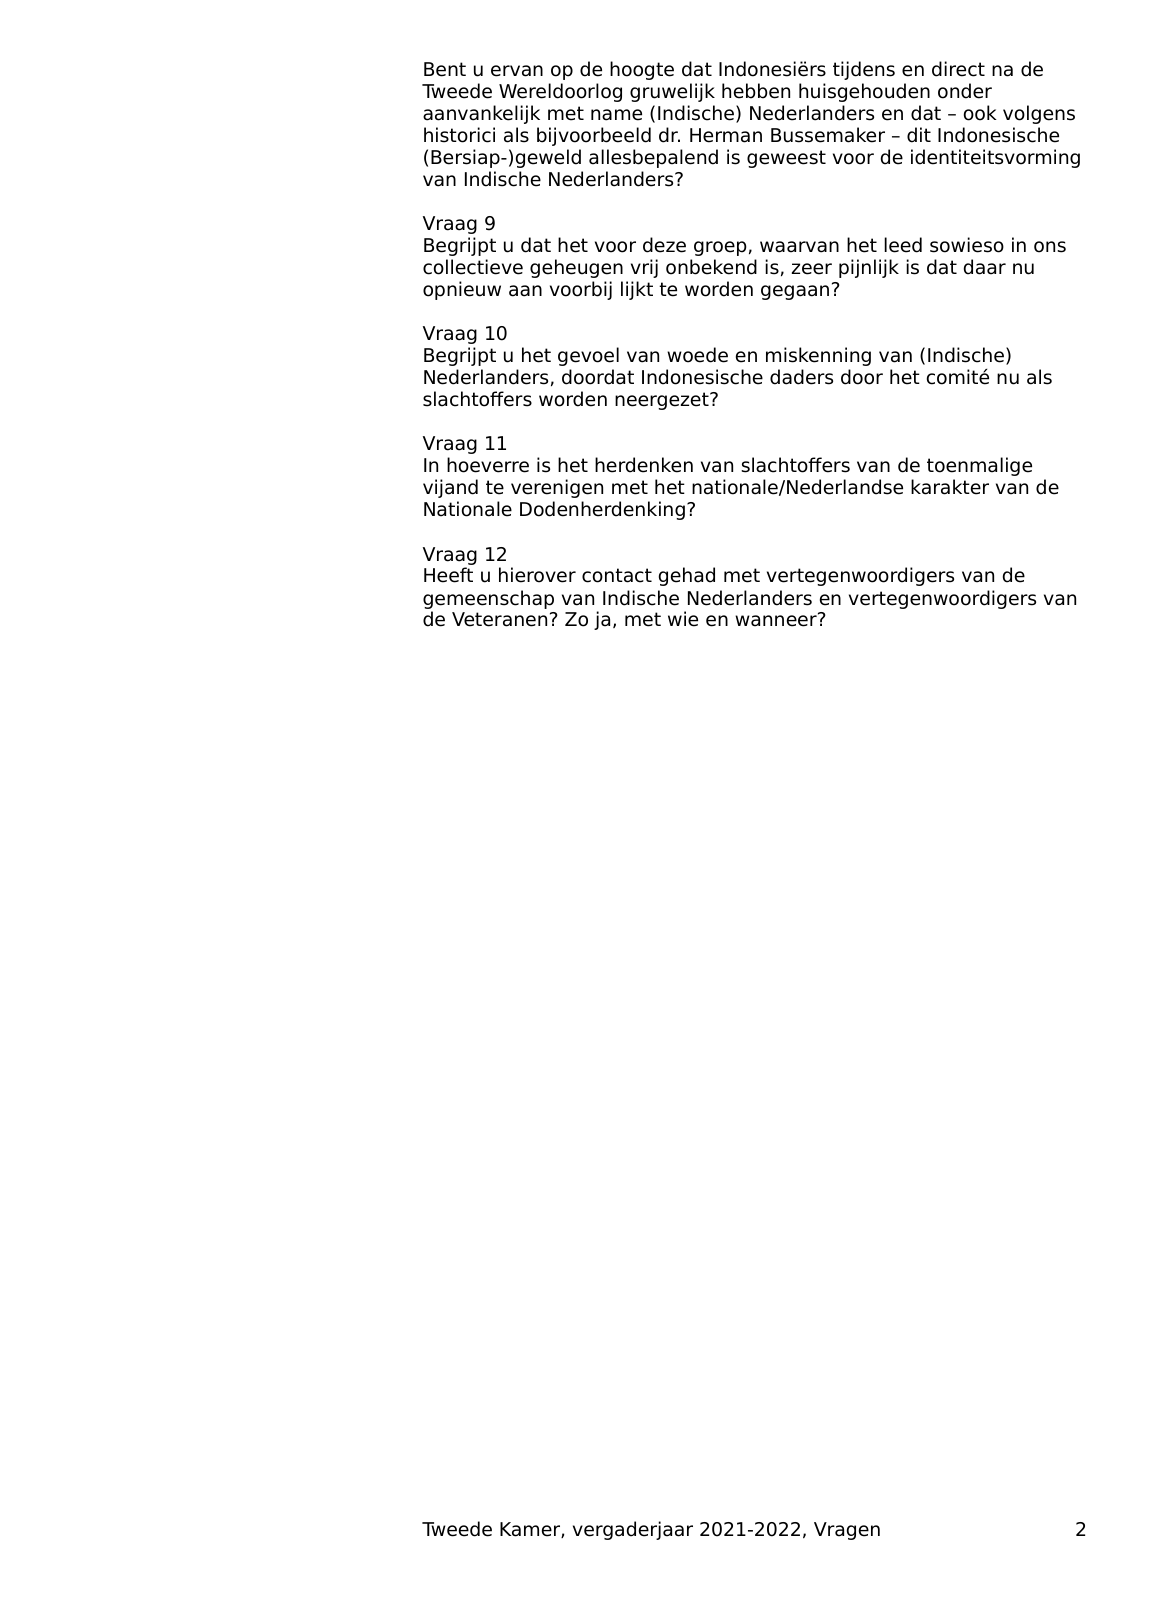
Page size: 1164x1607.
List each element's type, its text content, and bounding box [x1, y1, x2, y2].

text Bent u ervan op de hoogte dat Indonesiërs tijdens en direct na de Tweede Wereldoorlog gruwelijk hebben huisgehouden onder aanvankelijk met name (Indische) Nederlanders en dat – ook volgens historici als bijvoorbeeld dr. Herman Bussemaker – dit Indonesische (Bersiap-)geweld allesbepalend is geweest voor de identiteitsvorming van Indische Nederlanders? [422, 59, 1087, 191]
text Vraag 11 [422, 433, 1087, 455]
text Vraag 10 [422, 323, 1087, 345]
text Begrijpt u dat het voor deze groep, waarvan het leed sowieso in ons collectieve geheugen vrij onbekend is, zeer pijnlijk is dat daar nu opnieuw aan voorbij lijkt te worden gegaan? [422, 235, 1087, 301]
text Heeft u hierover contact gehad met vertegenwoordigers van de gemeenschap van Indische Nederlanders en vertegenwoordigers van de Veteranen? Zo ja, met wie en wanneer? [422, 565, 1087, 631]
text In hoeverre is het herdenken van slachtoffers van de toenmalige vijand te verenigen met het nationale/Nederlandse karakter van de Nationale Dodenherdenking? [422, 455, 1087, 521]
text Begrijpt u het gevoel van woede en miskenning van (Indische) Nederlanders, doordat Indonesische daders door het comité nu als slachtoffers worden neergezet? [422, 345, 1087, 411]
text Vraag 9 [422, 213, 1087, 235]
text Vraag 12 [422, 543, 1087, 565]
